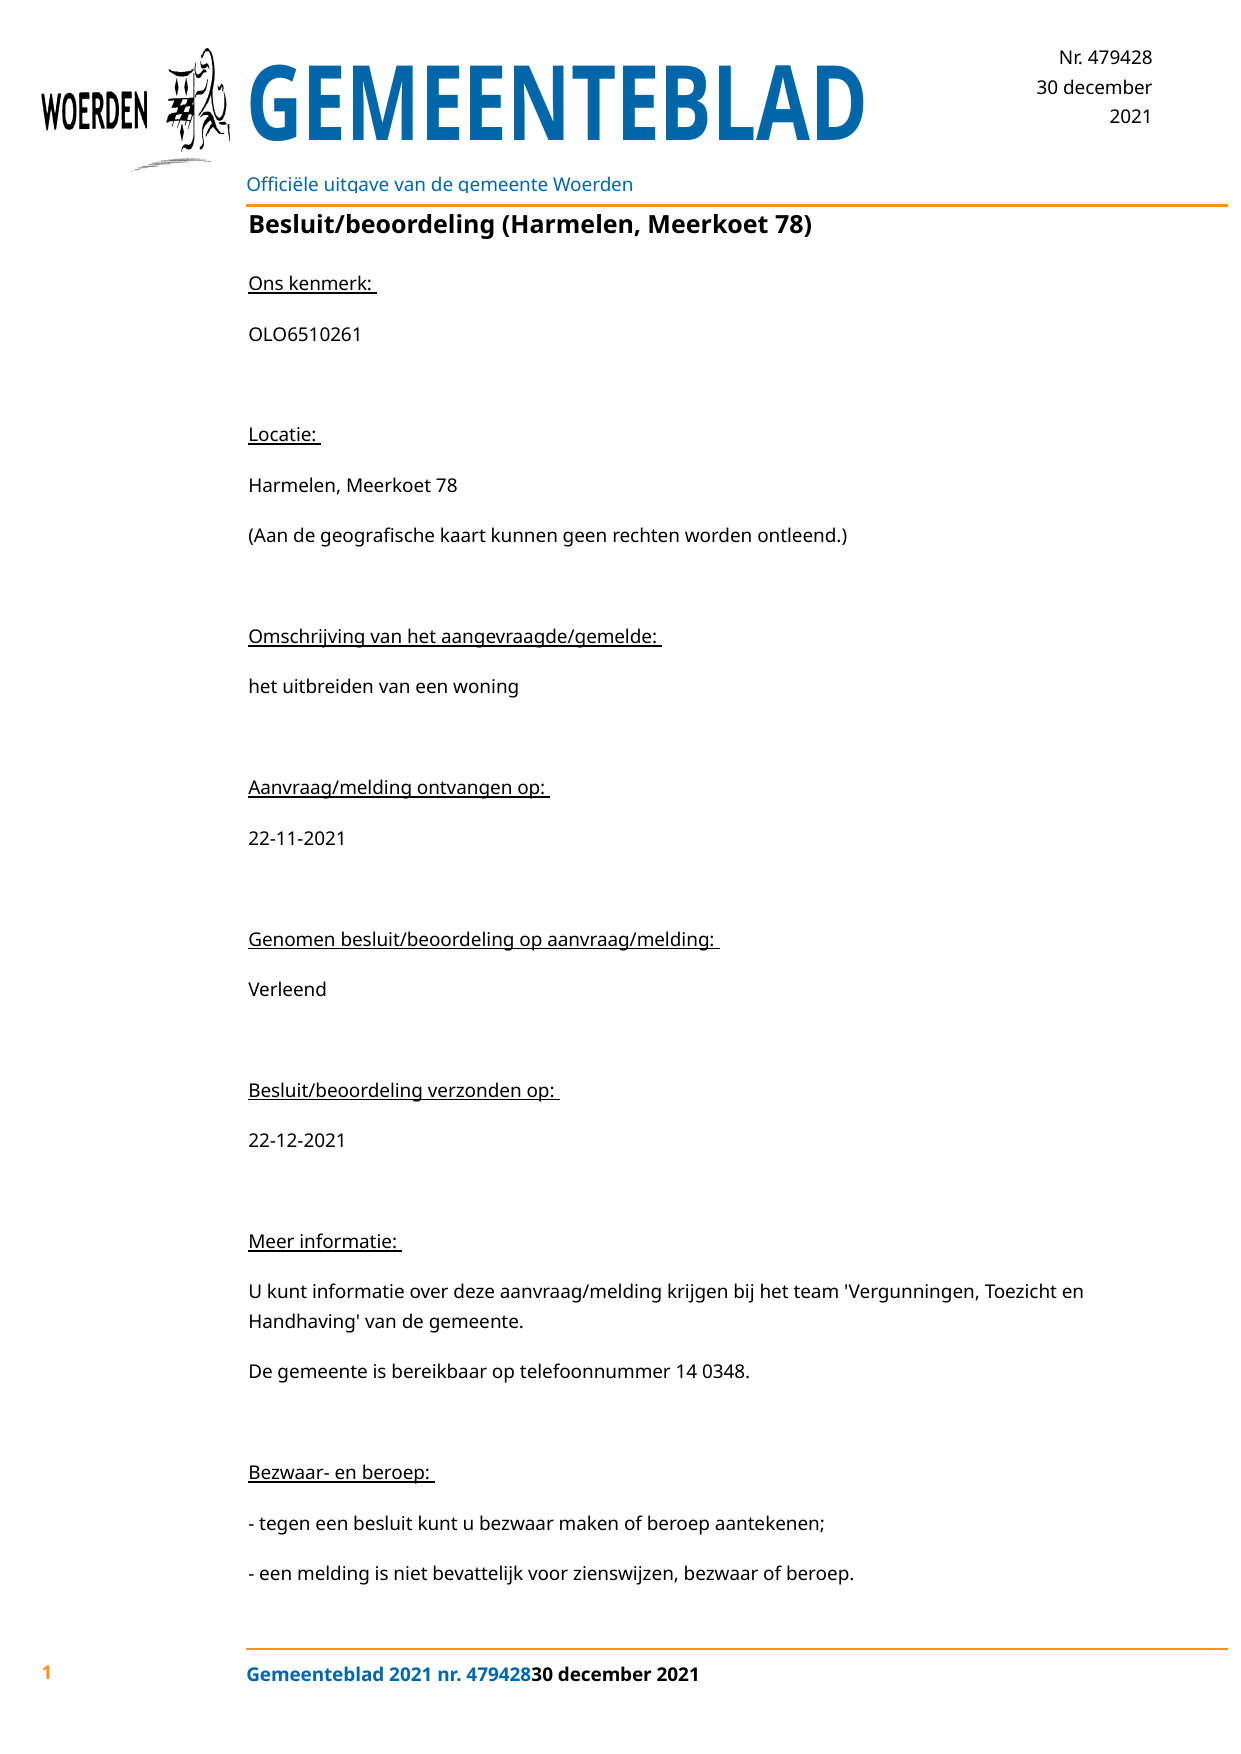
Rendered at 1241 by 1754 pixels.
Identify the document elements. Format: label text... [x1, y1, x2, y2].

text - tegen een besluit kunt u bezwaar maken of beroep aantekenen; [248, 1510, 1152, 1536]
text OLO6510261 [248, 321, 1152, 346]
text Genomen besluit/beoordeling op aanvraag/melding: [248, 926, 1152, 951]
text Verleend [248, 976, 1152, 1002]
text De gemeente is bereikbaar op telefoonnummer 14 0348. [248, 1359, 1152, 1384]
text Besluit/beoordeling (Harmelen, Meerkoet 78) [248, 207, 1152, 241]
text - een melding is niet bevattelijk voor zienswijzen, bezwaar of beroep. [248, 1560, 1152, 1586]
picture [41, 47, 231, 172]
text U kunt informatie over deze aanvraag/melding krijgen bij het team 'Vergunningen, Toezicht en Handhaving' van de gemeente. [248, 1279, 1152, 1334]
text 22-12-2021 [248, 1127, 1152, 1153]
text Omschrijving van het aangevraagde/gemelde: [248, 623, 1152, 649]
text Bezwaar- en beroep: [248, 1459, 1152, 1485]
text Locatie: [248, 422, 1152, 447]
text (Aan de geografische kaart kunnen geen rechten worden ontleend.) [248, 522, 1152, 548]
text Harmelen, Meerkoet 78 [248, 472, 1152, 498]
text Ons kenmerk: [248, 270, 1152, 296]
text 22-11-2021 [248, 825, 1152, 851]
text Besluit/beoordeling verzonden op: [248, 1077, 1152, 1103]
text Meer informatie: [248, 1228, 1152, 1254]
text Aanvraag/melding ontvangen op: [248, 774, 1152, 800]
text het uitbreiden van een woning [248, 674, 1152, 699]
